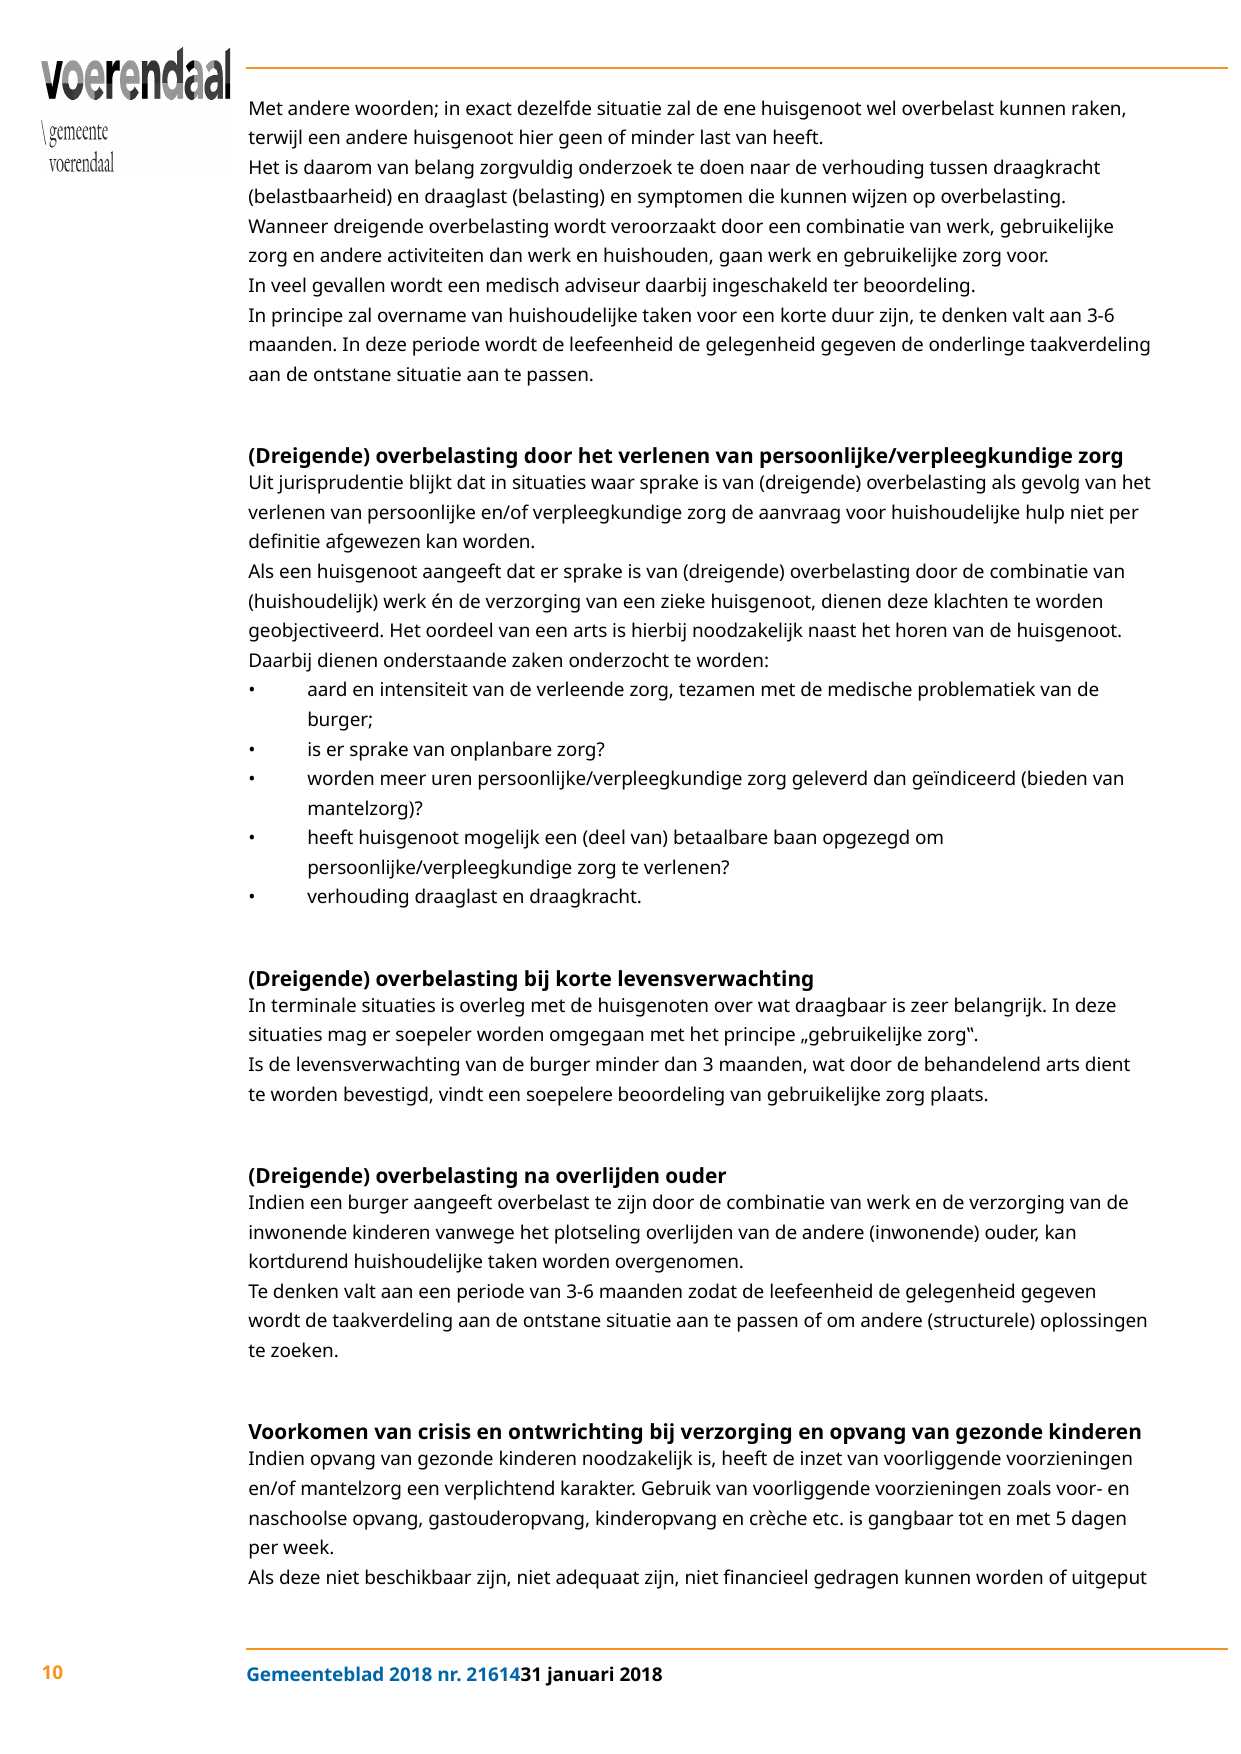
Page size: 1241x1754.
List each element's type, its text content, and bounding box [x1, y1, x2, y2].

list verhouding draaglast en draagkracht. [248, 884, 1152, 909]
text Uit jurisprudentie blijkt dat in situaties waar sprake is van (dreigende) overbelasting als gevolg van het verlenen van persoonlijke en/of verpleegkundige zorg de aanvraag voor huishoudelijke hulp niet per definitie afgewezen kan worden. [248, 469, 1152, 554]
text Is de levensverwachting van de burger minder dan 3 maanden, wat door de behandelend arts dient te worden bevestigd, vindt een soepelere beoordeling van gebruikelijke zorg plaats. [248, 1051, 1152, 1107]
list worden meer uren persoonlijke/verpleegkundige zorg geleverd dan geïndiceerd (bieden van mantelzorg)? [248, 765, 1152, 821]
text In terminale situaties is overleg met de huisgenoten over wat draagbaar is zeer belangrijk. In deze situaties mag er soepeler worden omgegaan met het principe „gebruikelijke zorg‟. [248, 992, 1152, 1047]
text Daarbij dienen onderstaande zaken onderzocht te worden: [248, 647, 1152, 673]
text In veel gevallen wordt een medisch adviseur daarbij ingeschakeld ter beoordeling. [248, 272, 1152, 298]
text (Dreigende) overbelasting bij korte levensverwachting [248, 964, 1152, 992]
text In principe zal overname van huishoudelijke taken voor een korte duur zijn, te denken valt aan 3-6 maanden. In deze periode wordt de leefeenheid de gelegenheid gegeven de onderlinge taakverdeling aan de ontstane situatie aan te passen. [248, 302, 1152, 387]
list is er sprake van onplanbare zorg? [248, 736, 1152, 761]
text (Dreigende) overbelasting na overlijden ouder [248, 1161, 1152, 1189]
picture [41, 47, 231, 172]
text Met andere woorden; in exact dezelfde situatie zal de ene huisgenoot wel overbelast kunnen raken, terwijl een andere huisgenoot hier geen of minder last van heeft. [248, 95, 1152, 150]
text Indien opvang van gezonde kinderen noodzakelijk is, heeft de inzet van voorliggende voorzieningen en/of mantelzorg een verplichtend karakter. Gebruik van voorliggende voorzieningen zoals voor- en naschoolse opvang, gastouderopvang, kinderopvang en crèche etc. is gangbaar tot en met 5 dagen per week. [248, 1446, 1152, 1560]
text (Dreigende) overbelasting door het verlenen van persoonlijke/verpleegkundige zorg [248, 441, 1152, 469]
text Indien een burger aangeeft overbelast te zijn door de combinatie van werk en de verzorging van de inwonende kinderen vanwege het plotseling overlijden van de andere (inwonende) ouder, kan kortdurend huishoudelijke taken worden overgenomen. [248, 1189, 1152, 1274]
text Het is daarom van belang zorgvuldig onderzoek te doen naar de verhouding tussen draagkracht (belastbaarheid) en draaglast (belasting) en symptomen die kunnen wijzen op overbelasting. [248, 154, 1152, 209]
text Wanneer dreigende overbelasting wordt veroorzaakt door een combinatie van werk, gebruikelijke zorg en andere activiteiten dan werk en huishouden, gaan werk en gebruikelijke zorg voor. [248, 213, 1152, 268]
list heeft huisgenoot mogelijk een (deel van) betaalbare baan opgezegd om persoonlijke/verpleegkundige zorg te verlenen? [248, 824, 1152, 880]
text Als deze niet beschikbaar zijn, niet adequaat zijn, niet financieel gedragen kunnen worden of uitgeput [248, 1564, 1152, 1590]
list aard en intensiteit van de verleende zorg, tezamen met de medische problematiek van de burger; [248, 677, 1152, 732]
text Voorkomen van crisis en ontwrichting bij verzorging en opvang van gezonde kinderen [248, 1417, 1152, 1446]
text Te denken valt aan een periode van 3-6 maanden zodat de leefeenheid de gelegenheid gegeven wordt de taakverdeling aan de ontstane situatie aan te passen of om andere (structurele) oplossingen te zoeken. [248, 1278, 1152, 1363]
text Als een huisgenoot aangeeft dat er sprake is van (dreigende) overbelasting door de combinatie van (huishoudelijk) werk én de verzorging van een zieke huisgenoot, dienen deze klachten te worden geobjectiveerd. Het oordeel van een arts is hierbij noodzakelijk naast het horen van de huisgenoot. [248, 558, 1152, 643]
